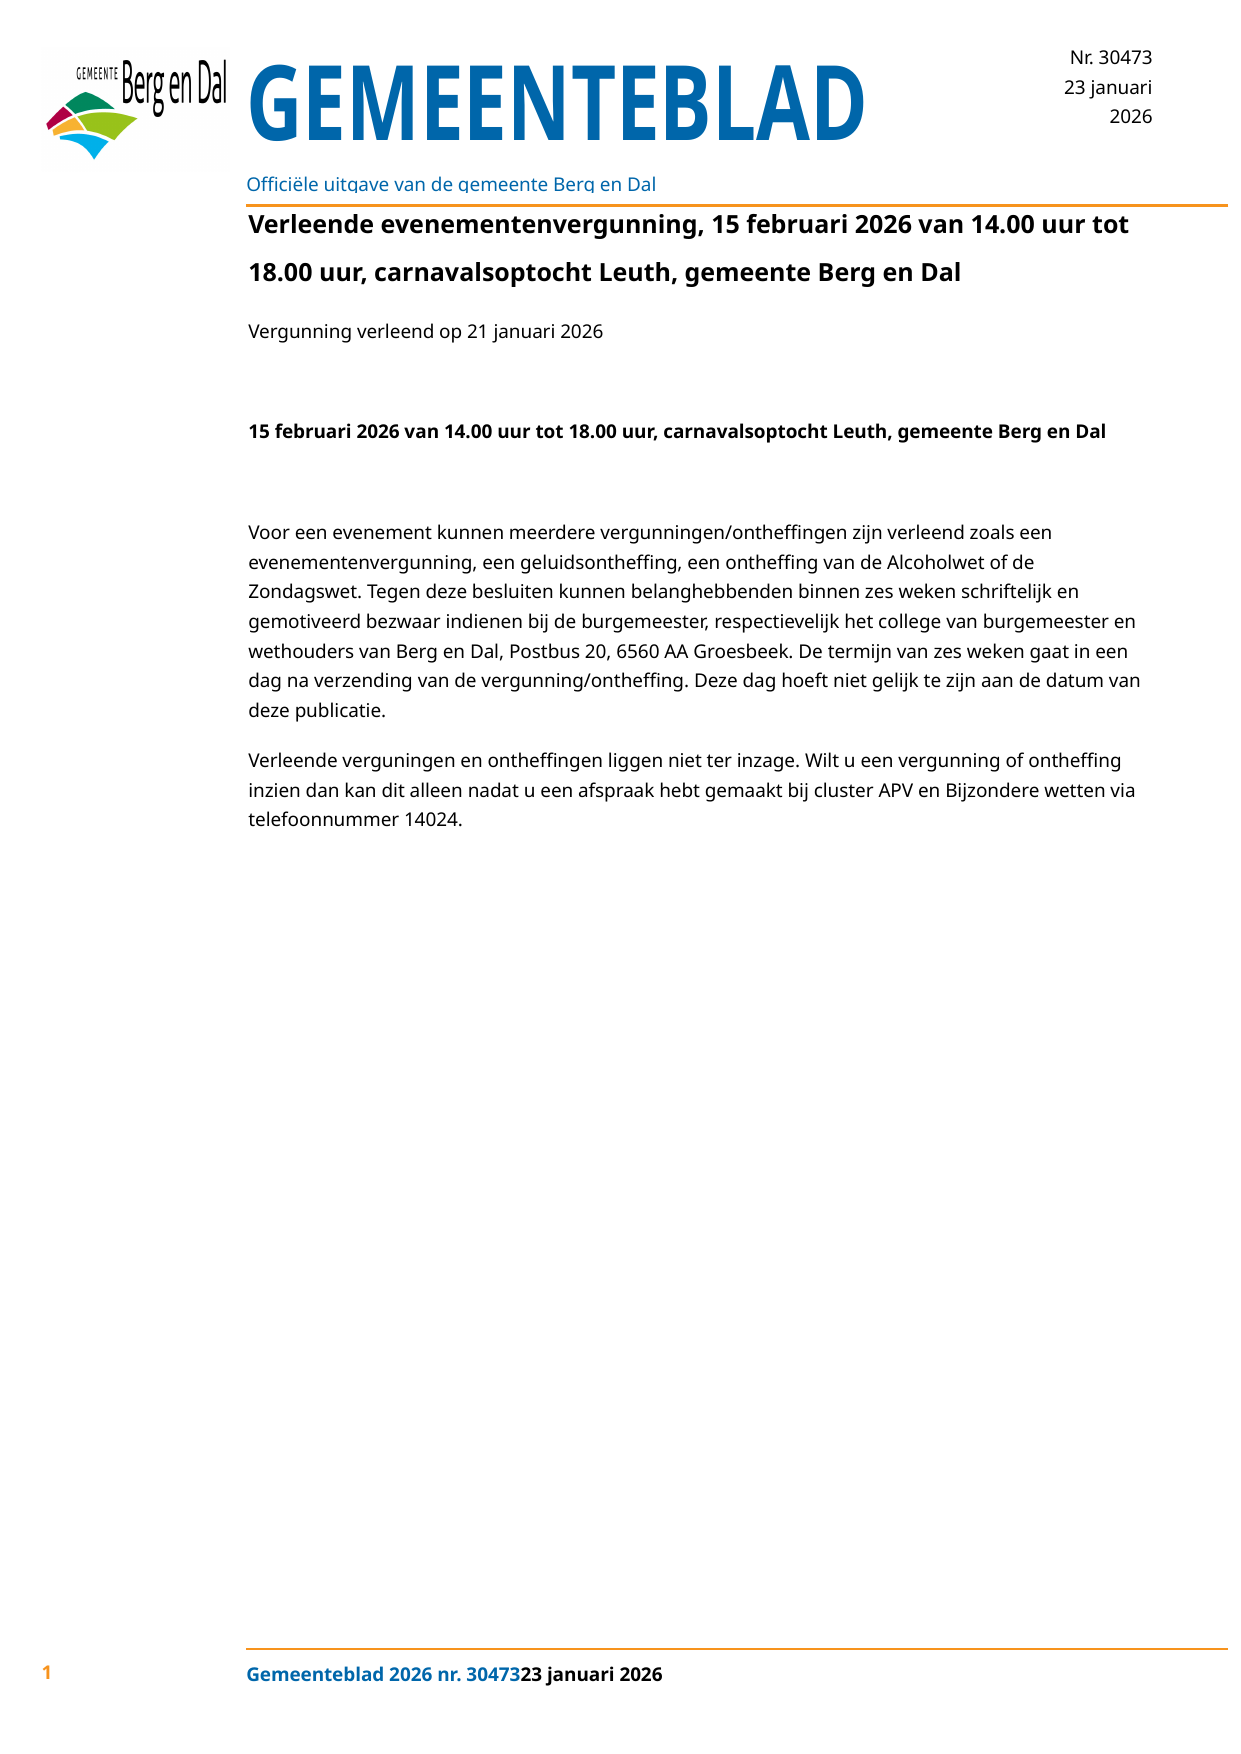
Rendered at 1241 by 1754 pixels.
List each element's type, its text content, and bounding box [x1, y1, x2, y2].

text Verleende verguningen en ontheffingen liggen niet ter inzage. Wilt u een vergunning of ontheffing inzien dan kan dit alleen nadat u een afspraak hebt gemaakt bij cluster APV en Bijzondere wetten via telefoonnummer 14024. [248, 747, 1152, 832]
text Verleende evenementenvergunning, 15 februari 2026 van 14.00 uur tot 18.00 uur, carnavalsoptocht Leuth, gemeente Berg en Dal [248, 207, 1152, 288]
text Voor een evenement kunnen meerdere vergunningen/ontheffingen zijn verleend zoals een evenementenvergunning, een geluidsontheffing, een ontheffing van de Alcoholwet of de Zondagswet. Tegen deze besluiten kunnen belanghebbenden binnen zes weken schriftelijk en gemotiveerd bezwaar indienen bij de burgemeester, respectievelijk het college van burgemeester en wethouders van Berg en Dal, Postbus 20, 6560 AA Groesbeek. De termijn van zes weken gaat in een dag na verzending van de vergunning/ontheffing. Deze dag hoeft niet gelijk te zijn aan de datum van deze publicatie. [248, 519, 1152, 723]
picture [41, 47, 231, 172]
text Vergunning verleend op 21 januari 2026 [248, 318, 1152, 344]
text 15 februari 2026 van 14.00 uur tot 18.00 uur, carnavalsoptocht Leuth, gemeente Berg en Dal [248, 419, 1152, 444]
